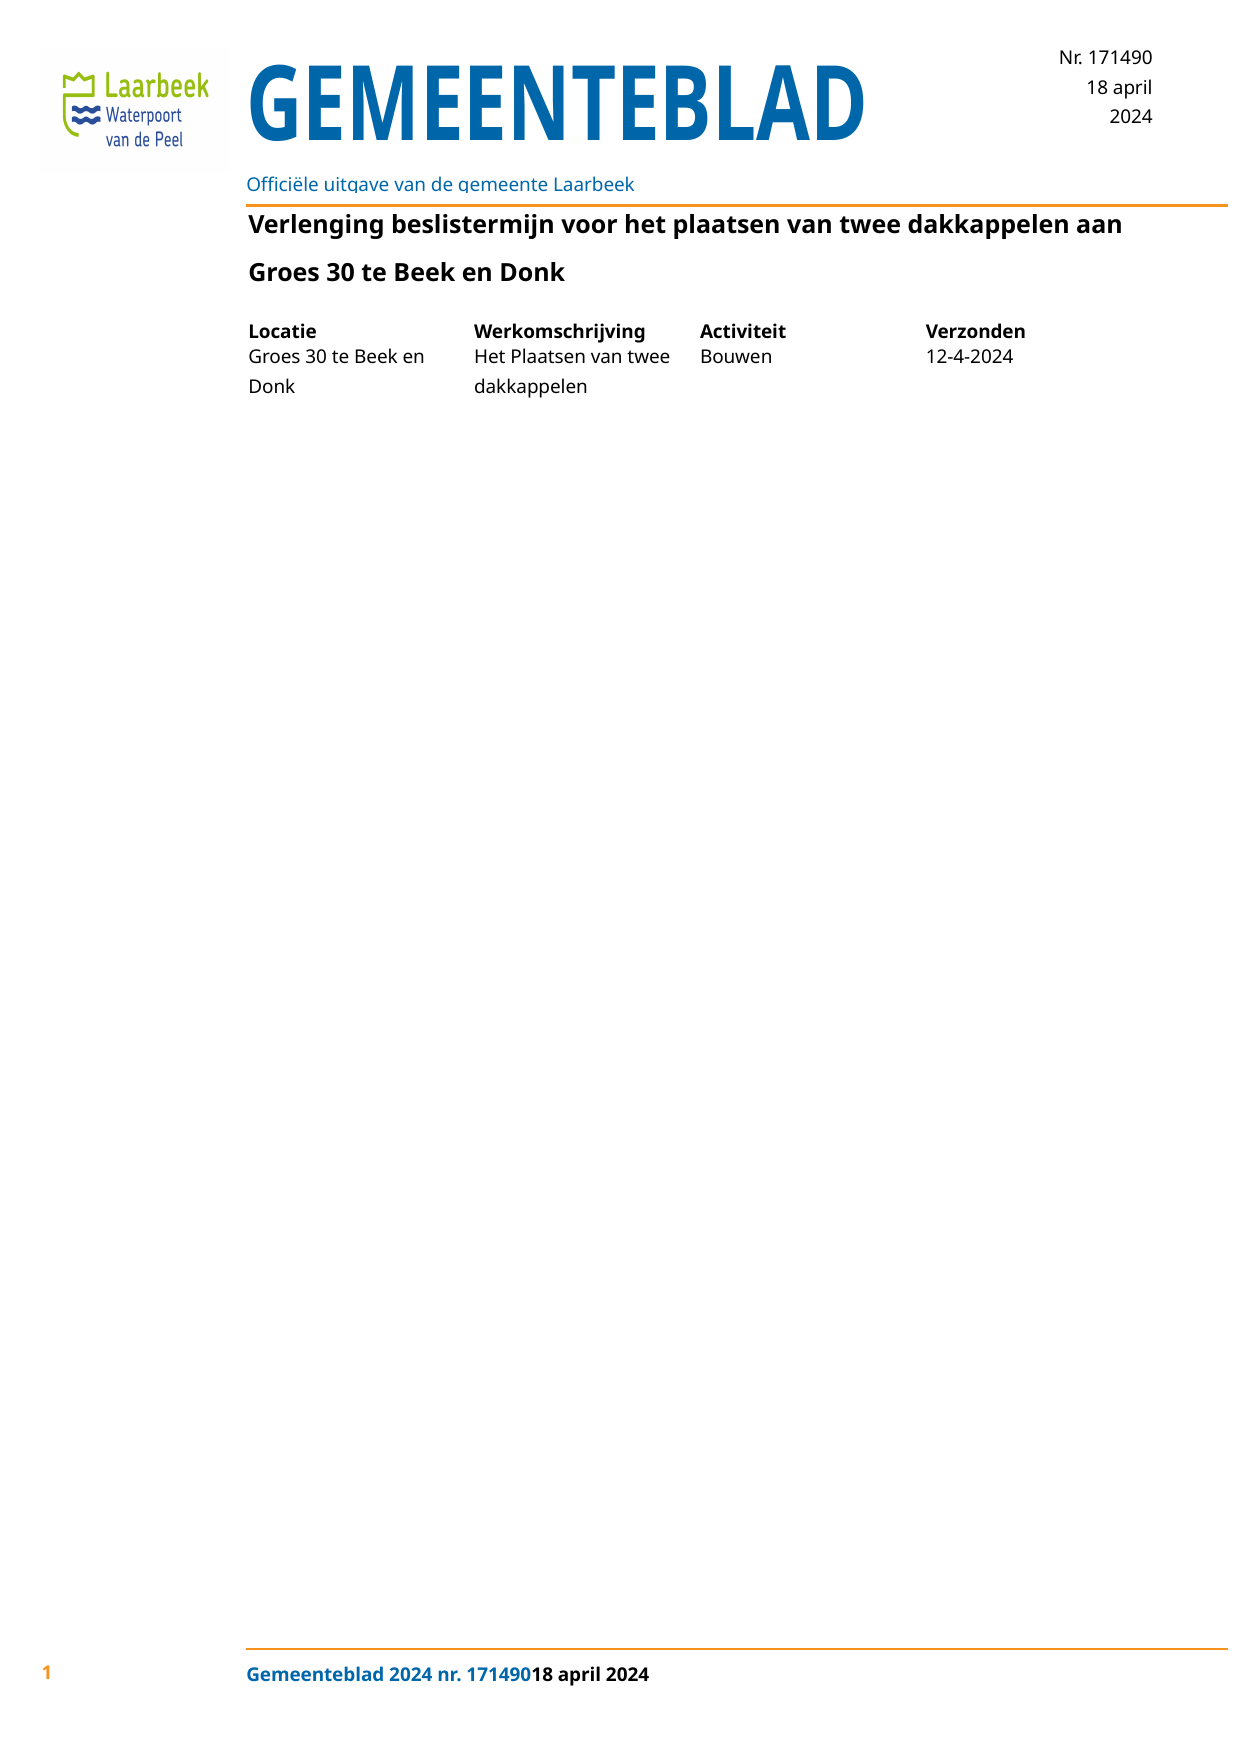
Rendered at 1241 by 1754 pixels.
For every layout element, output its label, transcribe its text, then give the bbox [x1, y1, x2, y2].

text Verlenging beslistermijn voor het plaatsen van twee dakkappelen aan Groes 30 te Beek en Donk [248, 207, 1152, 288]
table_header Locatie [248, 318, 474, 344]
table_header Verzonden [926, 318, 1152, 344]
table_header Werkomschrijving [474, 318, 700, 344]
picture [41, 47, 231, 172]
table_header Activiteit [700, 318, 926, 344]
table_cell Groes 30 te Beek en Donk [248, 344, 474, 399]
table_cell 12-4-2024 [926, 344, 1152, 399]
table_cell Bouwen [700, 344, 926, 399]
table_cell Het Plaatsen van twee dakkappelen [474, 344, 700, 399]
